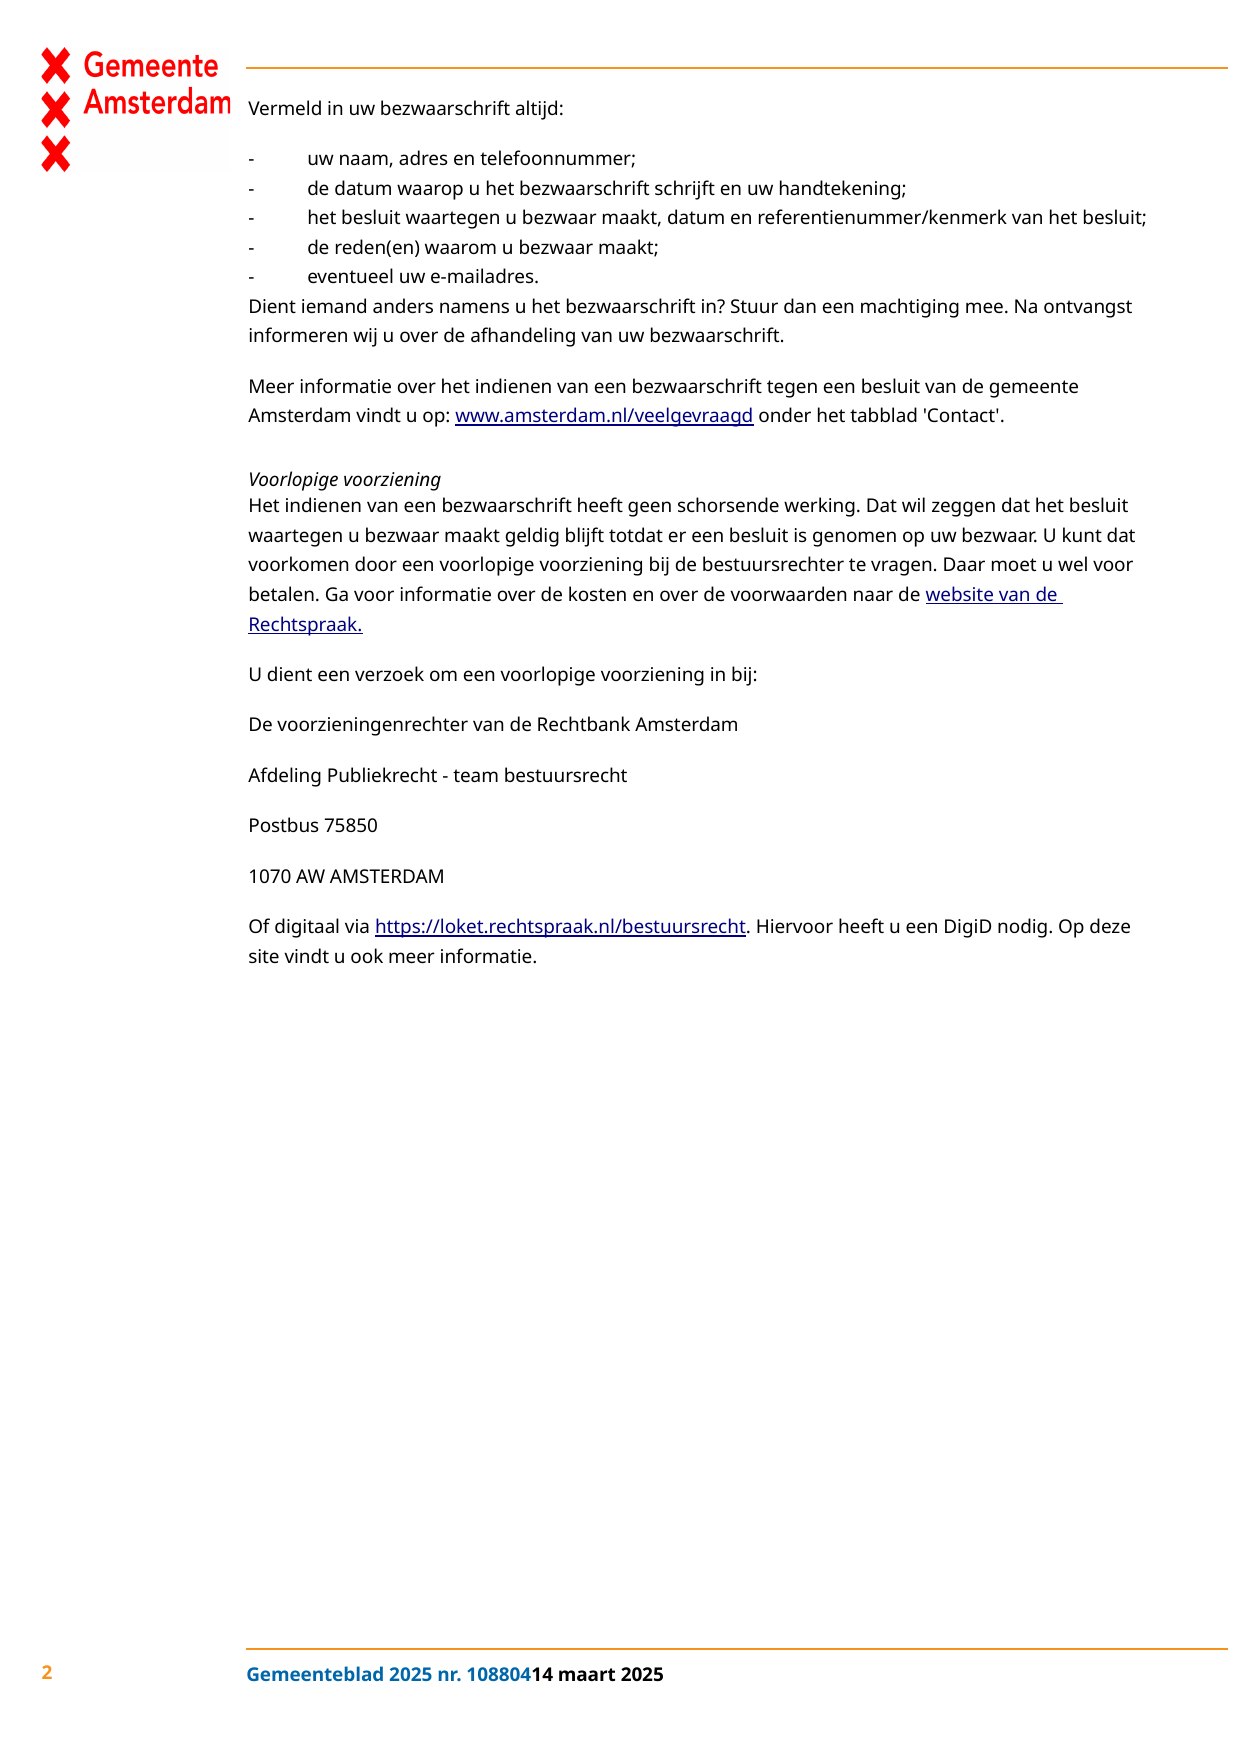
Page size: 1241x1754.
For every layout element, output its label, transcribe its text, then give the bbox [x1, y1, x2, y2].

text Afdeling Publiekrecht - team bestuursrecht [248, 762, 1152, 788]
list uw naam, adres en telefoonnummer; [248, 145, 1152, 171]
text Of digitaal via https://loket.rechtspraak.nl/bestuursrecht. Hiervoor heeft u een DigiD nodig. Op deze site vindt u ook meer informatie. [248, 913, 1152, 968]
text Postbus 75850 [248, 812, 1152, 838]
text Vermeld in uw bezwaarschrift altijd: [248, 95, 1152, 121]
text De voorzieningenrechter van de Rechtbank Amsterdam [248, 712, 1152, 737]
picture [41, 47, 231, 172]
text 1070 AW AMSTERDAM [248, 863, 1152, 888]
list de datum waarop u het bezwaarschrift schrijft en uw handtekening; [248, 175, 1152, 201]
list de reden(en) waarom u bezwaar maakt; [248, 234, 1152, 260]
text Meer informatie over het indienen van een bezwaarschrift tegen een besluit van de gemeente Amsterdam vindt u op: www.amsterdam.nl/veelgevraagd onder het tabblad 'Contact'. [248, 373, 1152, 428]
text Het indienen van een bezwaarschrift heeft geen schorsende werking. Dat wil zeggen dat het besluit waartegen u bezwaar maakt geldig blijft totdat er een besluit is genomen op uw bezwaar. U kunt dat voorkomen door een voorlopige voorziening bij de bestuursrechter te vragen. Daar moet u wel voor betalen. Ga voor informatie over de kosten en over de voorwaarden naar de website van de Rechtspraak. [248, 492, 1152, 636]
text Voorlopige voorziening [248, 467, 1152, 492]
text Dient iemand anders namens u het bezwaarschrift in? Stuur dan een machtiging mee. Na ontvangst informeren wij u over de afhandeling van uw bezwaarschrift. [248, 293, 1152, 348]
list het besluit waartegen u bezwaar maakt, datum en referentienummer/kenmerk van het besluit; [248, 204, 1152, 230]
list eventueel uw e-mailadres. [248, 263, 1152, 289]
text U dient een verzoek om een voorlopige voorziening in bij: [248, 661, 1152, 687]
